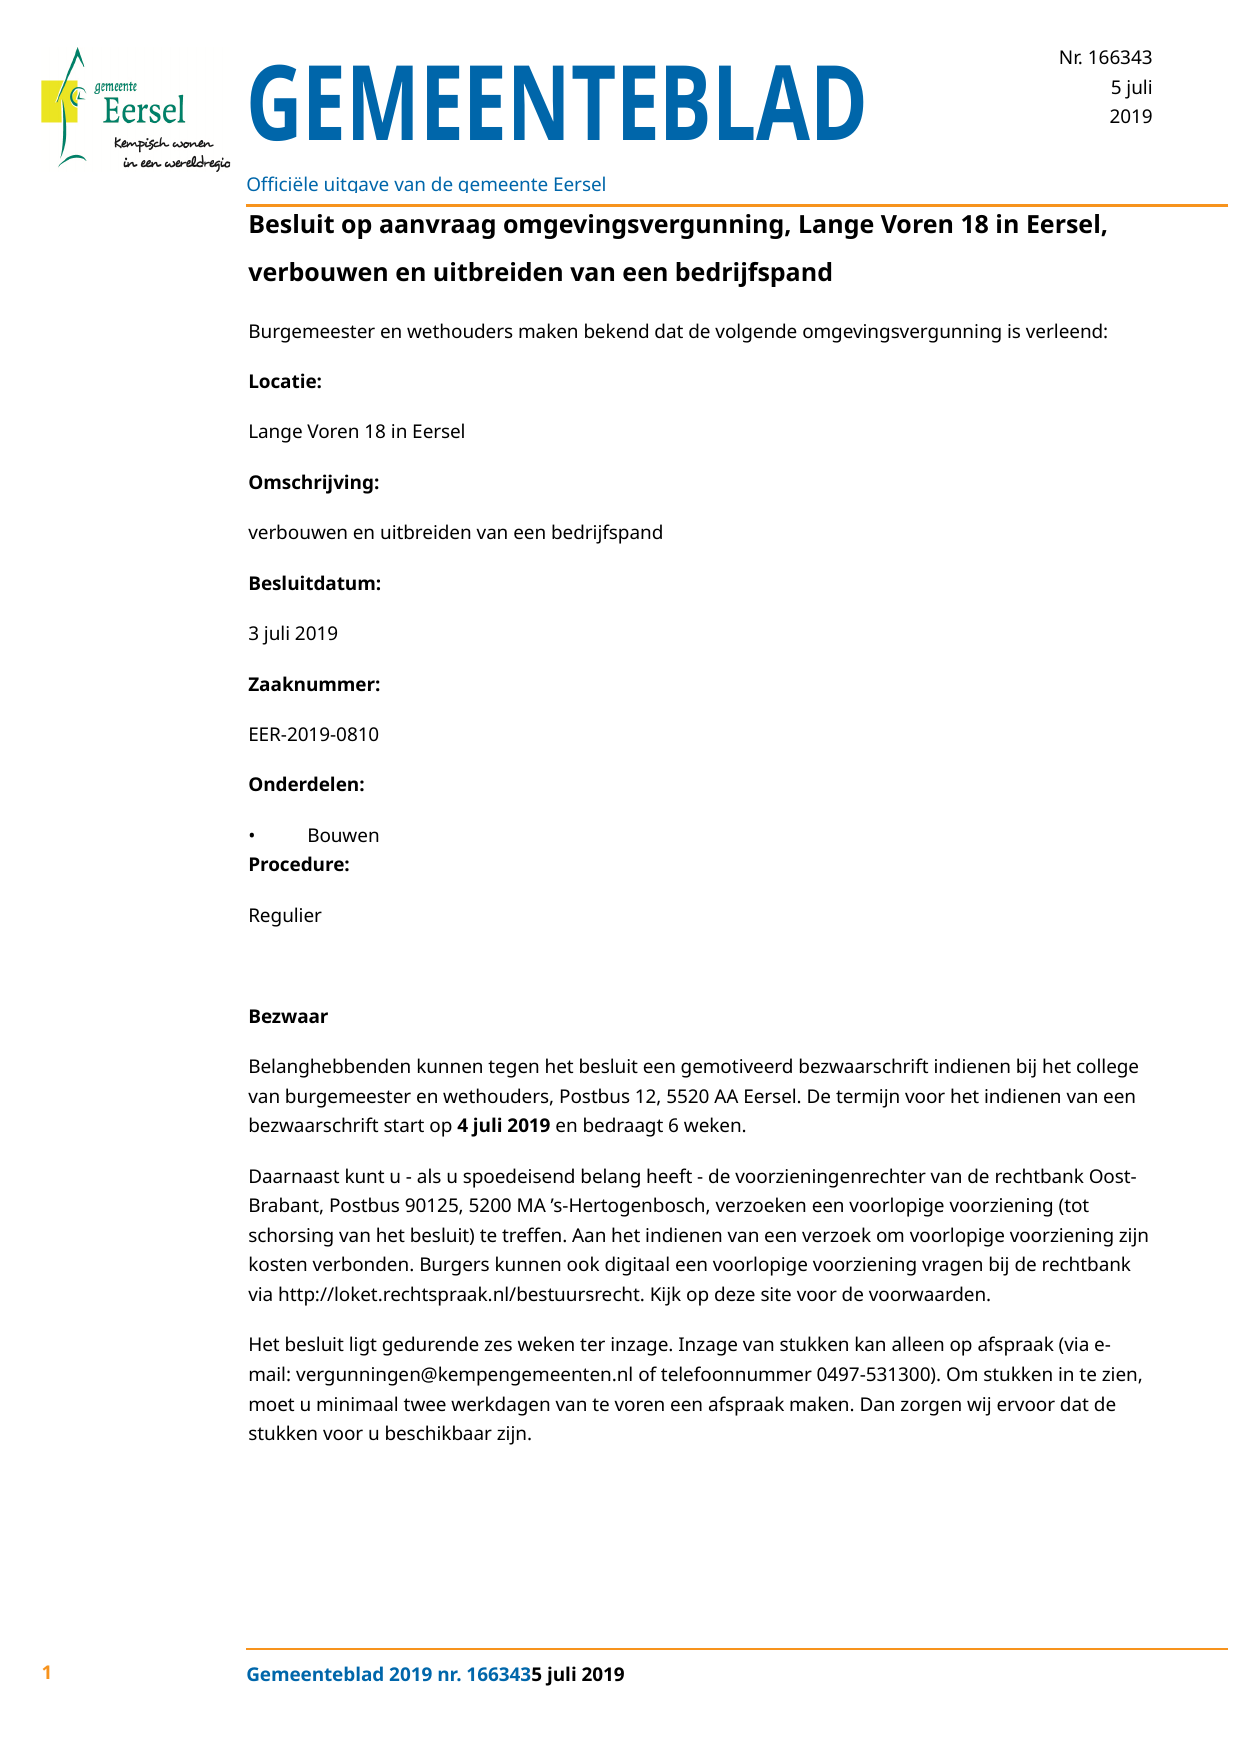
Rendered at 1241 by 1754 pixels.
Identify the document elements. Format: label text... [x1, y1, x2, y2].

text Besluit op aanvraag omgevingsvergunning, Lange Voren 18 in Eersel, verbouwen en uitbreiden van een bedrijfspand [248, 207, 1152, 288]
text EER-2019-0810 [248, 721, 1152, 747]
picture [41, 47, 231, 172]
text 3 juli 2019 [248, 620, 1152, 646]
text Burgemeester en wethouders maken bekend dat de volgende omgevingsvergunning is verleend: [248, 318, 1152, 344]
text Daarnaast kunt u - als u spoedeisend belang heeft - de voorzieningenrechter van de rechtbank Oost-Brabant, Postbus 90125, 5200 MA ’s-Hertogenbosch, verzoeken een voorlopige voorziening (tot schorsing van het besluit) te treffen. Aan het indienen van een verzoek om voorlopige voorziening zijn kosten verbonden. Burgers kunnen ook digitaal een voorlopige voorziening vragen bij de rechtbank via http://loket.rechtspraak.nl/bestuursrecht. Kijk op deze site voor de voorwaarden. [248, 1163, 1152, 1307]
text verbouwen en uitbreiden van een bedrijfspand [248, 519, 1152, 545]
text Lange Voren 18 in Eersel [248, 419, 1152, 444]
list Bouwen [248, 822, 1152, 848]
text Locatie: [248, 368, 1152, 394]
text Procedure: [248, 852, 1152, 877]
text Het besluit ligt gedurende zes weken ter inzage. Inzage van stukken kan alleen op afspraak (via e-mail: vergunningen@kempengemeenten.nl of telefoonnummer 0497-531300). Om stukken in te zien, moet u minimaal twee werkdagen van te voren een afspraak maken. Dan zorgen wij ervoor dat de stukken voor u beschikbaar zijn. [248, 1332, 1152, 1446]
text Besluitdatum: [248, 570, 1152, 596]
text Omschrijving: [248, 469, 1152, 495]
text Onderdelen: [248, 772, 1152, 797]
text Bezwaar [248, 1003, 1152, 1029]
text Regulier [248, 902, 1152, 928]
text Zaaknummer: [248, 671, 1152, 697]
text Belanghebbenden kunnen tegen het besluit een gemotiveerd bezwaarschrift indienen bij het college van burgemeester en wethouders, Postbus 12, 5520 AA Eersel. De termijn voor het indienen van een bezwaarschrift start op 4 juli 2019 en bedraagt 6 weken. [248, 1053, 1152, 1138]
